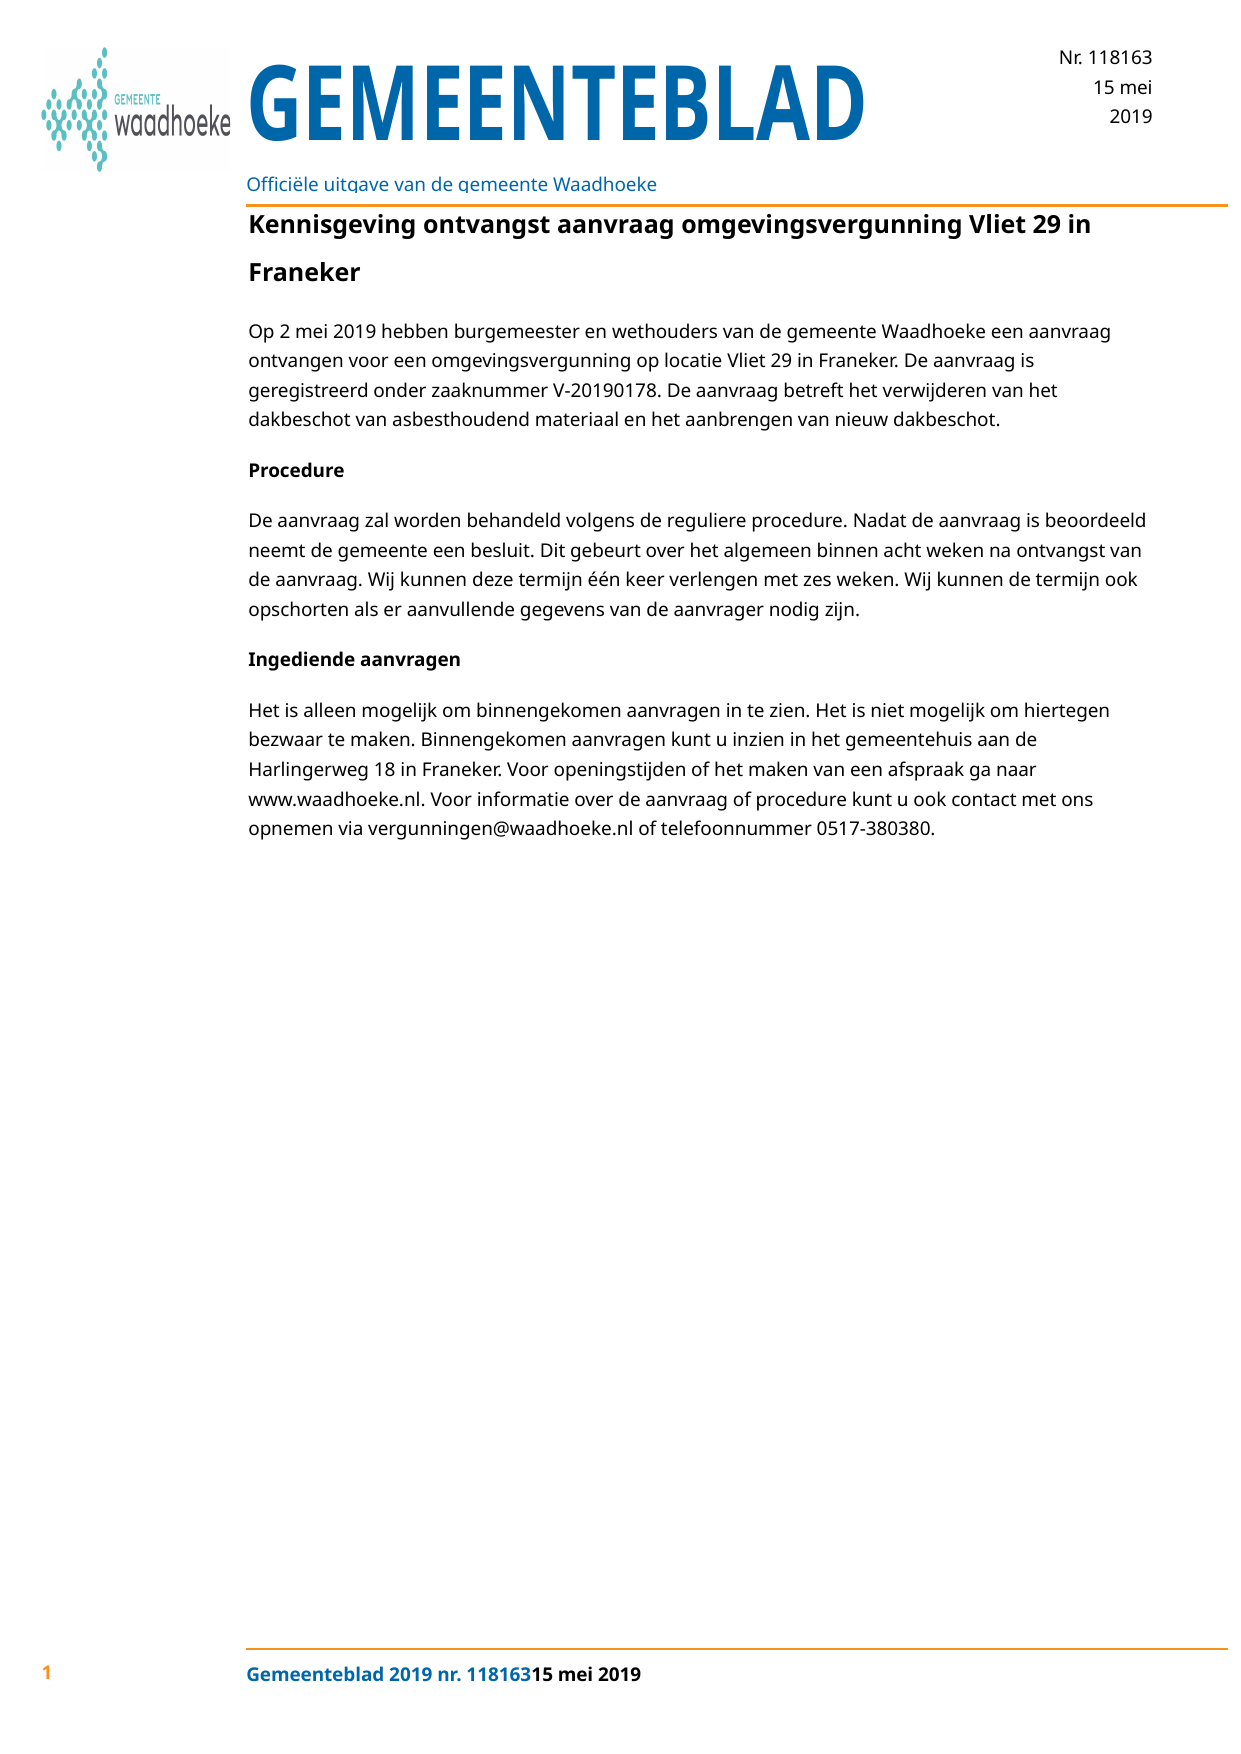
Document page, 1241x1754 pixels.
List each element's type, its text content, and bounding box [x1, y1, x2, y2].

picture [41, 47, 231, 172]
text Kennisgeving ontvangst aanvraag omgevingsvergunning Vliet 29 in Franeker [248, 207, 1152, 288]
text Het is alleen mogelijk om binnengekomen aanvragen in te zien. Het is niet mogelijk om hiertegen bezwaar te maken. Binnengekomen aanvragen kunt u inzien in het gemeentehuis aan de Harlingerweg 18 in Franeker. Voor openingstijden of het maken van een afspraak ga naar www.waadhoeke.nl. Voor informatie over de aanvraag of procedure kunt u ook contact met ons opnemen via vergunningen@waadhoeke.nl of telefoonnummer 0517-380380. [248, 697, 1152, 841]
text Procedure [248, 457, 1152, 483]
text De aanvraag zal worden behandeld volgens de reguliere procedure. Nadat de aanvraag is beoordeeld neemt de gemeente een besluit. Dit gebeurt over het algemeen binnen acht weken na ontvangst van de aanvraag. Wij kunnen deze termijn één keer verlengen met zes weken. Wij kunnen de termijn ook opschorten als er aanvullende gegevens van de aanvrager nodig zijn. [248, 507, 1152, 622]
text Ingediende aanvragen [248, 647, 1152, 672]
text Op 2 mei 2019 hebben burgemeester en wethouders van de gemeente Waadhoeke een aanvraag ontvangen voor een omgevingsvergunning op locatie Vliet 29 in Franeker. De aanvraag is geregistreerd onder zaaknummer V-20190178. De aanvraag betreft het verwijderen van het dakbeschot van asbesthoudend materiaal en het aanbrengen van nieuw dakbeschot. [248, 318, 1152, 432]
